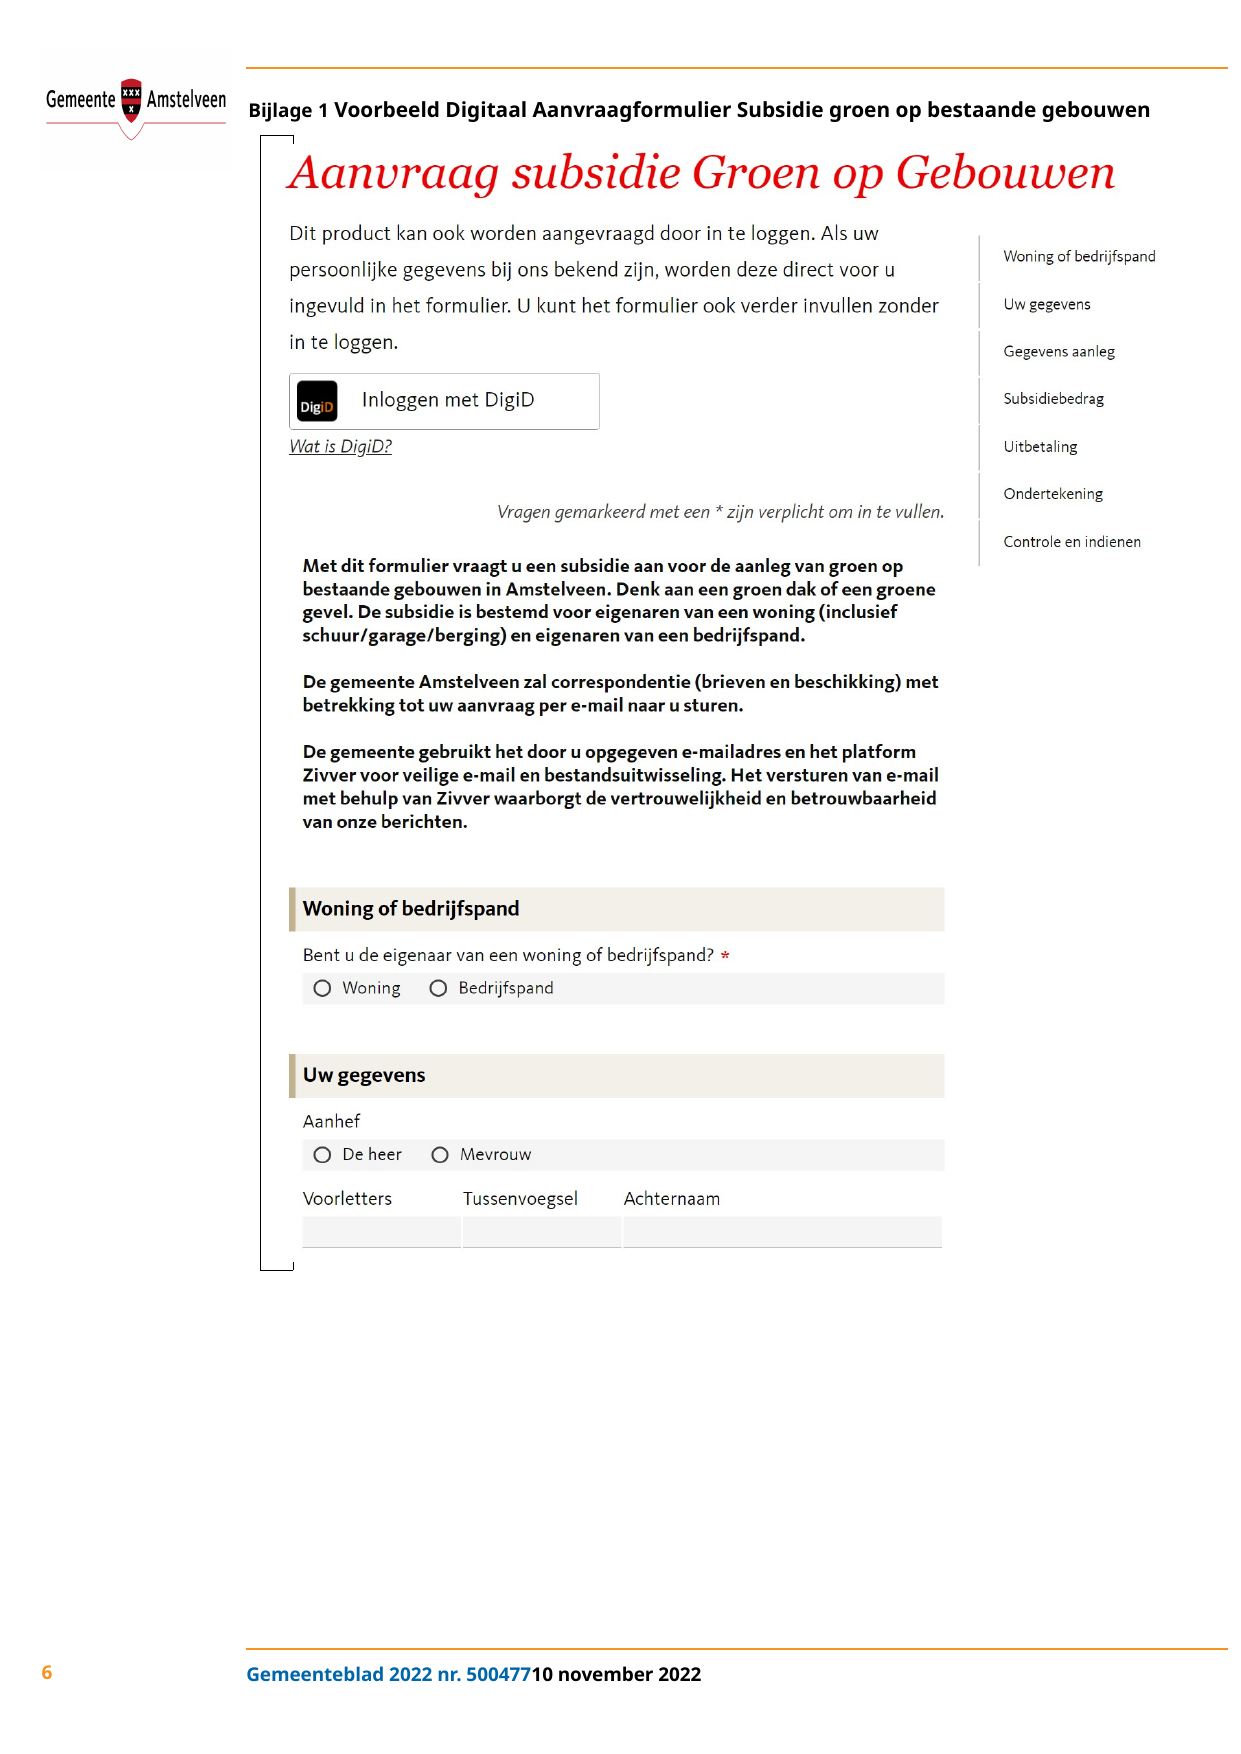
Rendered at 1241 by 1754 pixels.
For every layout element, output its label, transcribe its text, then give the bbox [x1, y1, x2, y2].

text Bijlage 1 Voorbeeld Digitaal Aanvraagformulier Subsidie groen op bestaande gebouwen [248, 95, 1152, 123]
picture [268, 144, 1173, 1262]
picture [41, 47, 231, 172]
